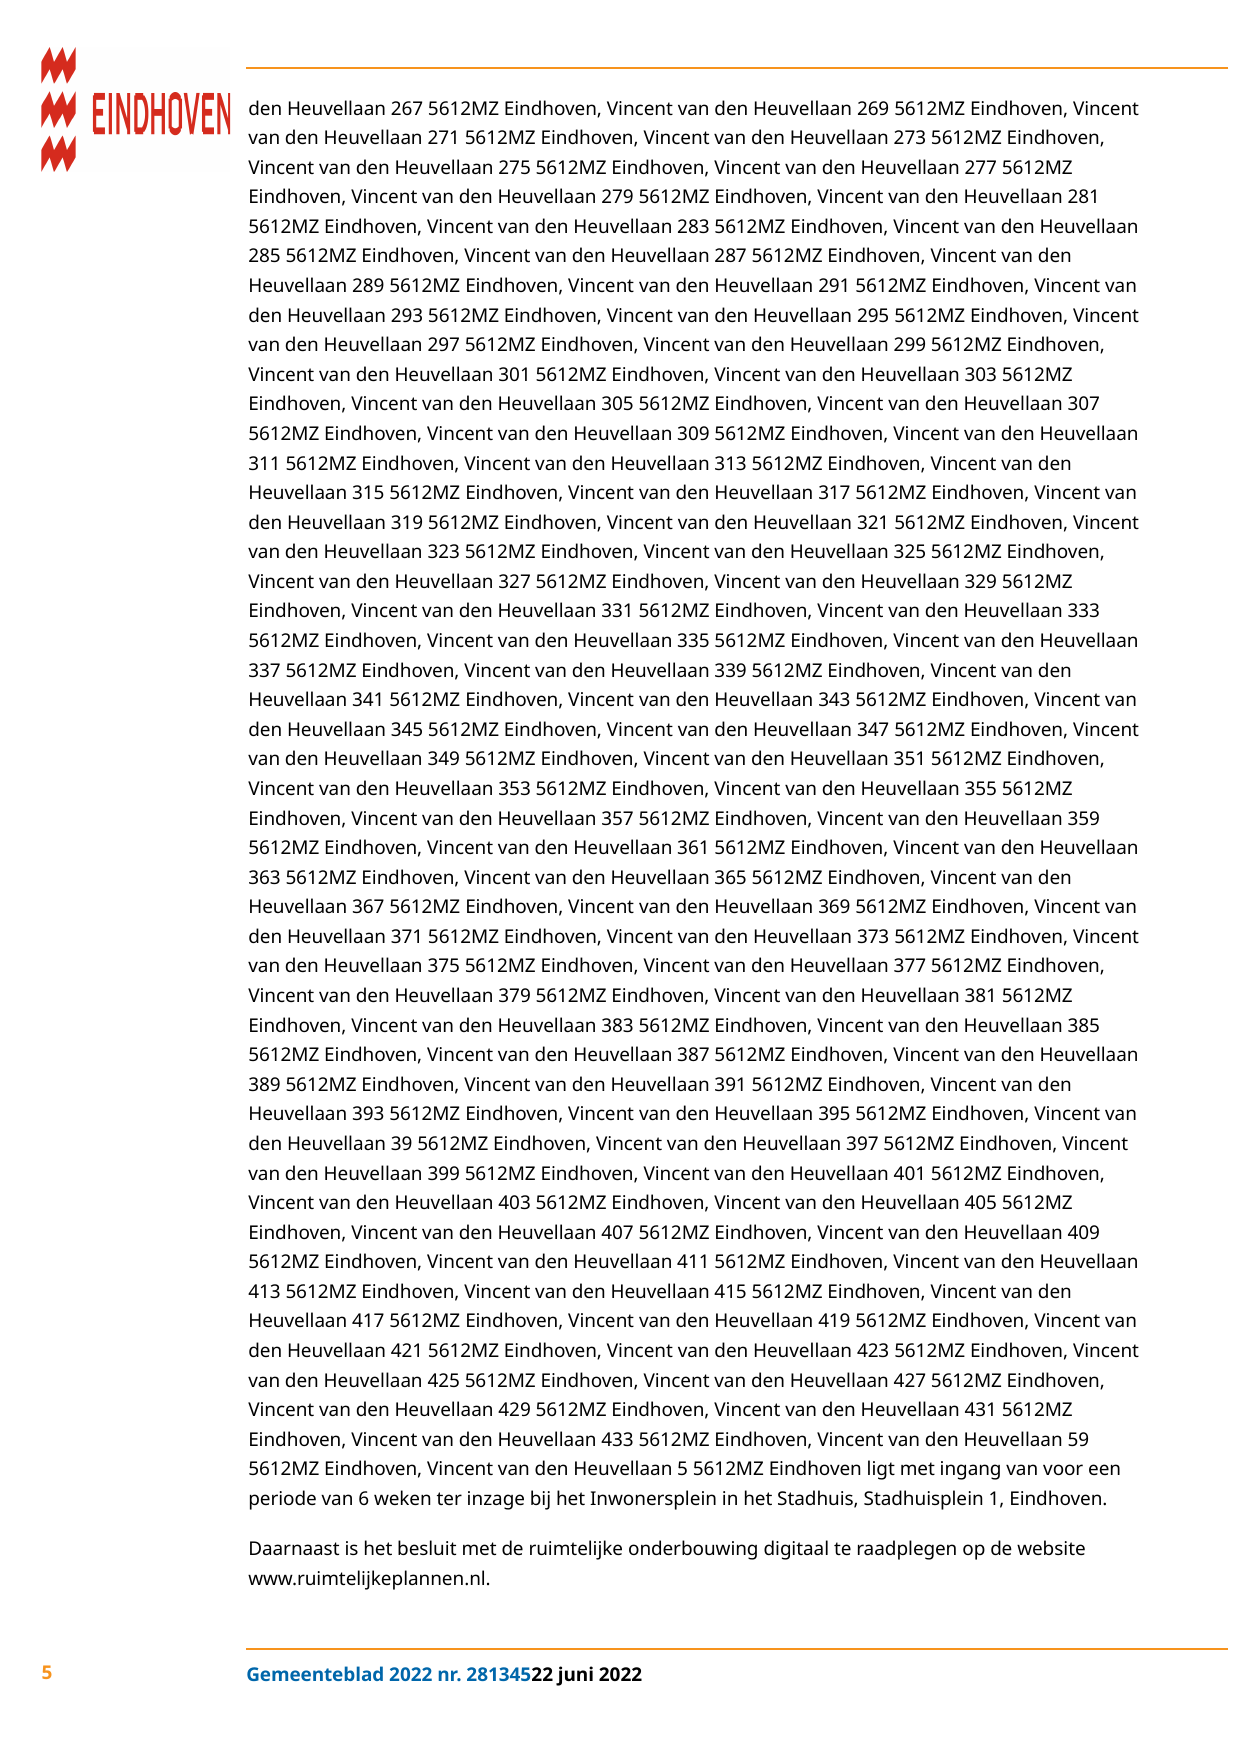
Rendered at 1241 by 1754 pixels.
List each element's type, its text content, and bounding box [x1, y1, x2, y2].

text Daarnaast is het besluit met de ruimtelijke onderbouwing digitaal te raadplegen op de website www.ruimtelijkeplannen.nl. [248, 1536, 1152, 1591]
picture [41, 47, 231, 172]
text den Heuvellaan 267 5612MZ Eindhoven, Vincent van den Heuvellaan 269 5612MZ Eindhoven, Vincent van den Heuvellaan 271 5612MZ Eindhoven, Vincent van den Heuvellaan 273 5612MZ Eindhoven, Vincent van den Heuvellaan 275 5612MZ Eindhoven, Vincent van den Heuvellaan 277 5612MZ Eindhoven, Vincent van den Heuvellaan 279 5612MZ Eindhoven, Vincent van den Heuvellaan 281 5612MZ Eindhoven, Vincent van den Heuvellaan 283 5612MZ Eindhoven, Vincent van den Heuvellaan 285 5612MZ Eindhoven, Vincent van den Heuvellaan 287 5612MZ Eindhoven, Vincent van den Heuvellaan 289 5612MZ Eindhoven, Vincent van den Heuvellaan 291 5612MZ Eindhoven, Vincent van den Heuvellaan 293 5612MZ Eindhoven, Vincent van den Heuvellaan 295 5612MZ Eindhoven, Vincent van den Heuvellaan 297 5612MZ Eindhoven, Vincent van den Heuvellaan 299 5612MZ Eindhoven, Vincent van den Heuvellaan 301 5612MZ Eindhoven, Vincent van den Heuvellaan 303 5612MZ Eindhoven, Vincent van den Heuvellaan 305 5612MZ Eindhoven, Vincent van den Heuvellaan 307 5612MZ Eindhoven, Vincent van den Heuvellaan 309 5612MZ Eindhoven, Vincent van den Heuvellaan 311 5612MZ Eindhoven, Vincent van den Heuvellaan 313 5612MZ Eindhoven, Vincent van den Heuvellaan 315 5612MZ Eindhoven, Vincent van den Heuvellaan 317 5612MZ Eindhoven, Vincent van den Heuvellaan 319 5612MZ Eindhoven, Vincent van den Heuvellaan 321 5612MZ Eindhoven, Vincent van den Heuvellaan 323 5612MZ Eindhoven, Vincent van den Heuvellaan 325 5612MZ Eindhoven, Vincent van den Heuvellaan 327 5612MZ Eindhoven, Vincent van den Heuvellaan 329 5612MZ Eindhoven, Vincent van den Heuvellaan 331 5612MZ Eindhoven, Vincent van den Heuvellaan 333 5612MZ Eindhoven, Vincent van den Heuvellaan 335 5612MZ Eindhoven, Vincent van den Heuvellaan 337 5612MZ Eindhoven, Vincent van den Heuvellaan 339 5612MZ Eindhoven, Vincent van den Heuvellaan 341 5612MZ Eindhoven, Vincent van den Heuvellaan 343 5612MZ Eindhoven, Vincent van den Heuvellaan 345 5612MZ Eindhoven, Vincent van den Heuvellaan 347 5612MZ Eindhoven, Vincent van den Heuvellaan 349 5612MZ Eindhoven, Vincent van den Heuvellaan 351 5612MZ Eindhoven, Vincent van den Heuvellaan 353 5612MZ Eindhoven, Vincent van den Heuvellaan 355 5612MZ Eindhoven, Vincent van den Heuvellaan 357 5612MZ Eindhoven, Vincent van den Heuvellaan 359 5612MZ Eindhoven, Vincent van den Heuvellaan 361 5612MZ Eindhoven, Vincent van den Heuvellaan 363 5612MZ Eindhoven, Vincent van den Heuvellaan 365 5612MZ Eindhoven, Vincent van den Heuvellaan 367 5612MZ Eindhoven, Vincent van den Heuvellaan 369 5612MZ Eindhoven, Vincent van den Heuvellaan 371 5612MZ Eindhoven, Vincent van den Heuvellaan 373 5612MZ Eindhoven, Vincent van den Heuvellaan 375 5612MZ Eindhoven, Vincent van den Heuvellaan 377 5612MZ Eindhoven, Vincent van den Heuvellaan 379 5612MZ Eindhoven, Vincent van den Heuvellaan 381 5612MZ Eindhoven, Vincent van den Heuvellaan 383 5612MZ Eindhoven, Vincent van den Heuvellaan 385 5612MZ Eindhoven, Vincent van den Heuvellaan 387 5612MZ Eindhoven, Vincent van den Heuvellaan 389 5612MZ Eindhoven, Vincent van den Heuvellaan 391 5612MZ Eindhoven, Vincent van den Heuvellaan 393 5612MZ Eindhoven, Vincent van den Heuvellaan 395 5612MZ Eindhoven, Vincent van den Heuvellaan 39 5612MZ Eindhoven, Vincent van den Heuvellaan 397 5612MZ Eindhoven, Vincent van den Heuvellaan 399 5612MZ Eindhoven, Vincent van den Heuvellaan 401 5612MZ Eindhoven, Vincent van den Heuvellaan 403 5612MZ Eindhoven, Vincent van den Heuvellaan 405 5612MZ Eindhoven, Vincent van den Heuvellaan 407 5612MZ Eindhoven, Vincent van den Heuvellaan 409 5612MZ Eindhoven, Vincent van den Heuvellaan 411 5612MZ Eindhoven, Vincent van den Heuvellaan 413 5612MZ Eindhoven, Vincent van den Heuvellaan 415 5612MZ Eindhoven, Vincent van den Heuvellaan 417 5612MZ Eindhoven, Vincent van den Heuvellaan 419 5612MZ Eindhoven, Vincent van den Heuvellaan 421 5612MZ Eindhoven, Vincent van den Heuvellaan 423 5612MZ Eindhoven, Vincent van den Heuvellaan 425 5612MZ Eindhoven, Vincent van den Heuvellaan 427 5612MZ Eindhoven, Vincent van den Heuvellaan 429 5612MZ Eindhoven, Vincent van den Heuvellaan 431 5612MZ Eindhoven, Vincent van den Heuvellaan 433 5612MZ Eindhoven, Vincent van den Heuvellaan 59 5612MZ Eindhoven, Vincent van den Heuvellaan 5 5612MZ Eindhoven ligt met ingang van voor een periode van 6 weken ter inzage bij het Inwonersplein in het Stadhuis, Stadhuisplein 1, Eindhoven. [248, 95, 1152, 1511]
